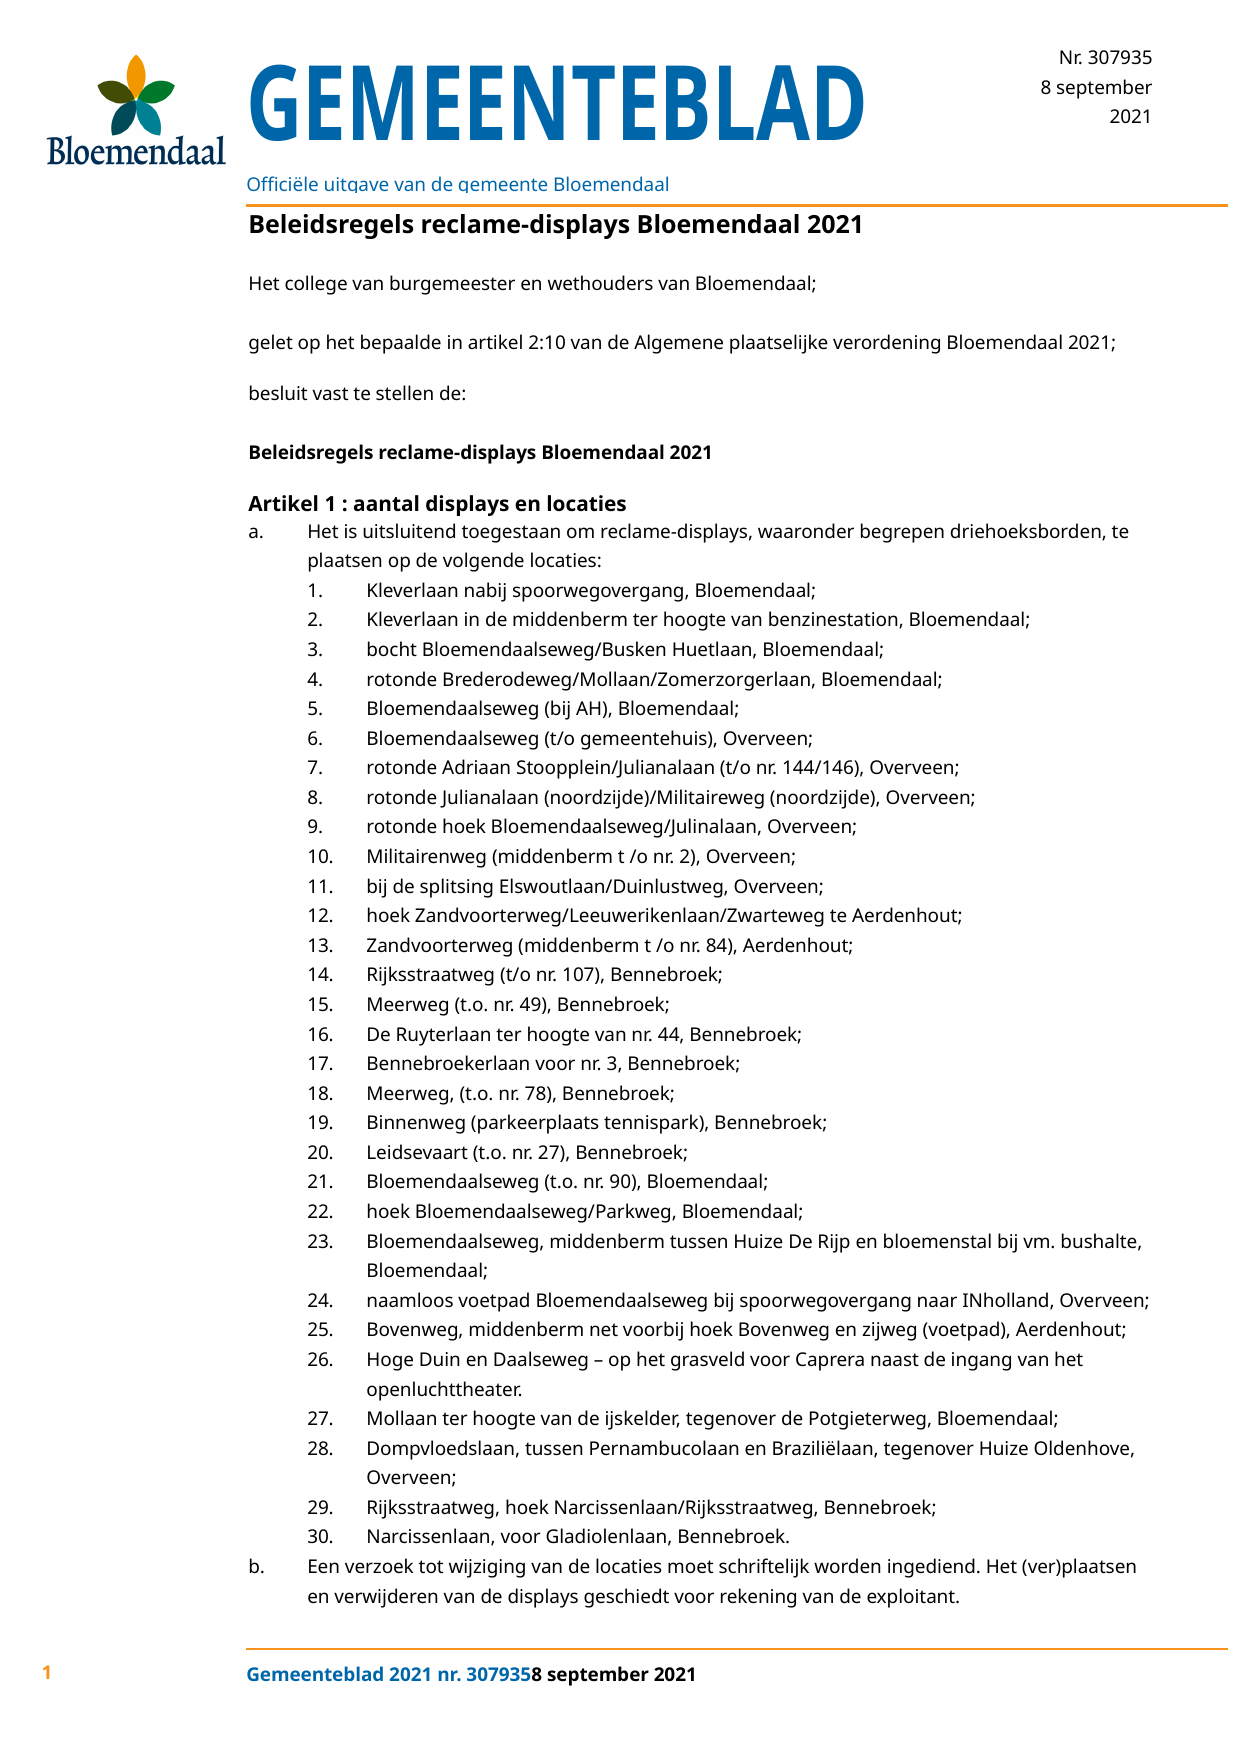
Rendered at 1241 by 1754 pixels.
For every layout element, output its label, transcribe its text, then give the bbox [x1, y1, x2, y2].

list Kleverlaan nabij spoorwegovergang, Bloemendaal; [307, 577, 1152, 603]
list rotonde Adriaan Stoopplein/Julianalaan (t/o nr. 144/146), Overveen; [307, 754, 1152, 780]
list Leidsevaart (t.o. nr. 27), Bennebroek; [307, 1139, 1152, 1165]
list bij de splitsing Elswoutlaan/Duinlustweg, Overveen; [307, 873, 1152, 898]
list Bloemendaalseweg (bij AH), Bloemendaal; [307, 695, 1152, 721]
list De Ruyterlaan ter hoogte van nr. 44, Bennebroek; [307, 1021, 1152, 1046]
text besluit vast te stellen de: [248, 380, 1152, 406]
list naamloos voetpad Bloemendaalseweg bij spoorwegovergang naar INholland, Overveen; [307, 1287, 1152, 1313]
list hoek Zandvoorterweg/Leeuwerikenlaan/Zwarteweg te Aerdenhout; [307, 902, 1152, 928]
text Artikel 1 : aantal displays en locaties [248, 489, 1152, 518]
list Dompvloedslaan, tussen Pernambucolaan en Braziliëlaan, tegenover Huize Oldenhove, Overveen; [307, 1435, 1152, 1490]
list Narcissenlaan, voor Gladiolenlaan, Bennebroek. [307, 1524, 1152, 1549]
list bocht Bloemendaalseweg/Busken Huetlaan, Bloemendaal; [307, 636, 1152, 662]
list rotonde Julianalaan (noordzijde)/Militaireweg (noordzijde), Overveen; [307, 784, 1152, 810]
list Bloemendaalseweg (t.o. nr. 90), Bloemendaal; [307, 1169, 1152, 1194]
list Hoge Duin en Daalseweg – op het grasveld voor Caprera naast de ingang van het openluchttheater. [307, 1346, 1152, 1401]
list Mollaan ter hoogte van de ijskelder, tegenover de Potgieterweg, Bloemendaal; [307, 1405, 1152, 1431]
list rotonde Brederodeweg/Mollaan/Zomerzorgerlaan, Bloemendaal; [307, 666, 1152, 691]
list Meerweg, (t.o. nr. 78), Bennebroek; [307, 1080, 1152, 1106]
list Een verzoek tot wijziging van de locaties moet schriftelijk worden ingediend. Het (ver)plaatsen en verwijderen van de displays geschiedt voor rekening van de exploitant. [248, 1553, 1152, 1608]
list Militairenweg (middenberm t /o nr. 2), Overveen; [307, 843, 1152, 869]
list rotonde hoek Bloemendaalseweg/Julinalaan, Overveen; [307, 814, 1152, 839]
list Bennebroekerlaan voor nr. 3, Bennebroek; [307, 1050, 1152, 1076]
list Kleverlaan in de middenberm ter hoogte van benzinestation, Bloemendaal; [307, 607, 1152, 632]
text Het college van burgemeester en wethouders van Bloemendaal; [248, 270, 1152, 296]
list Binnenweg (parkeerplaats tennispark), Bennebroek; [307, 1109, 1152, 1135]
text gelet op het bepaalde in artikel 2:10 van de Algemene plaatselijke verordening Bloemendaal 2021; [248, 329, 1152, 355]
text Beleidsregels reclame-displays Bloemendaal 2021 [248, 207, 1152, 241]
list hoek Bloemendaalseweg/Parkweg, Bloemendaal; [307, 1198, 1152, 1224]
picture [41, 47, 231, 172]
list Bloemendaalseweg, middenberm tussen Huize De Rijp en bloemenstal bij vm. bushalte, Bloemendaal; [307, 1228, 1152, 1283]
list Meerweg (t.o. nr. 49), Bennebroek; [307, 991, 1152, 1017]
list Rijksstraatweg, hoek Narcissenlaan/Rijksstraatweg, Bennebroek; [307, 1494, 1152, 1520]
list Zandvoorterweg (middenberm t /o nr. 84), Aerdenhout; [307, 932, 1152, 958]
list Bloemendaalseweg (t/o gemeentehuis), Overveen; [307, 725, 1152, 751]
list Rijksstraatweg (t/o nr. 107), Bennebroek; [307, 962, 1152, 987]
list Bovenweg, middenberm net voorbij hoek Bovenweg en zijweg (voetpad), Aerdenhout; [307, 1317, 1152, 1342]
text Beleidsregels reclame-displays Bloemendaal 2021 [248, 439, 1152, 465]
list Het is uitsluitend toegestaan om reclame-displays, waaronder begrepen driehoeksborden, te plaatsen op de volgende locaties: [248, 518, 1152, 573]
